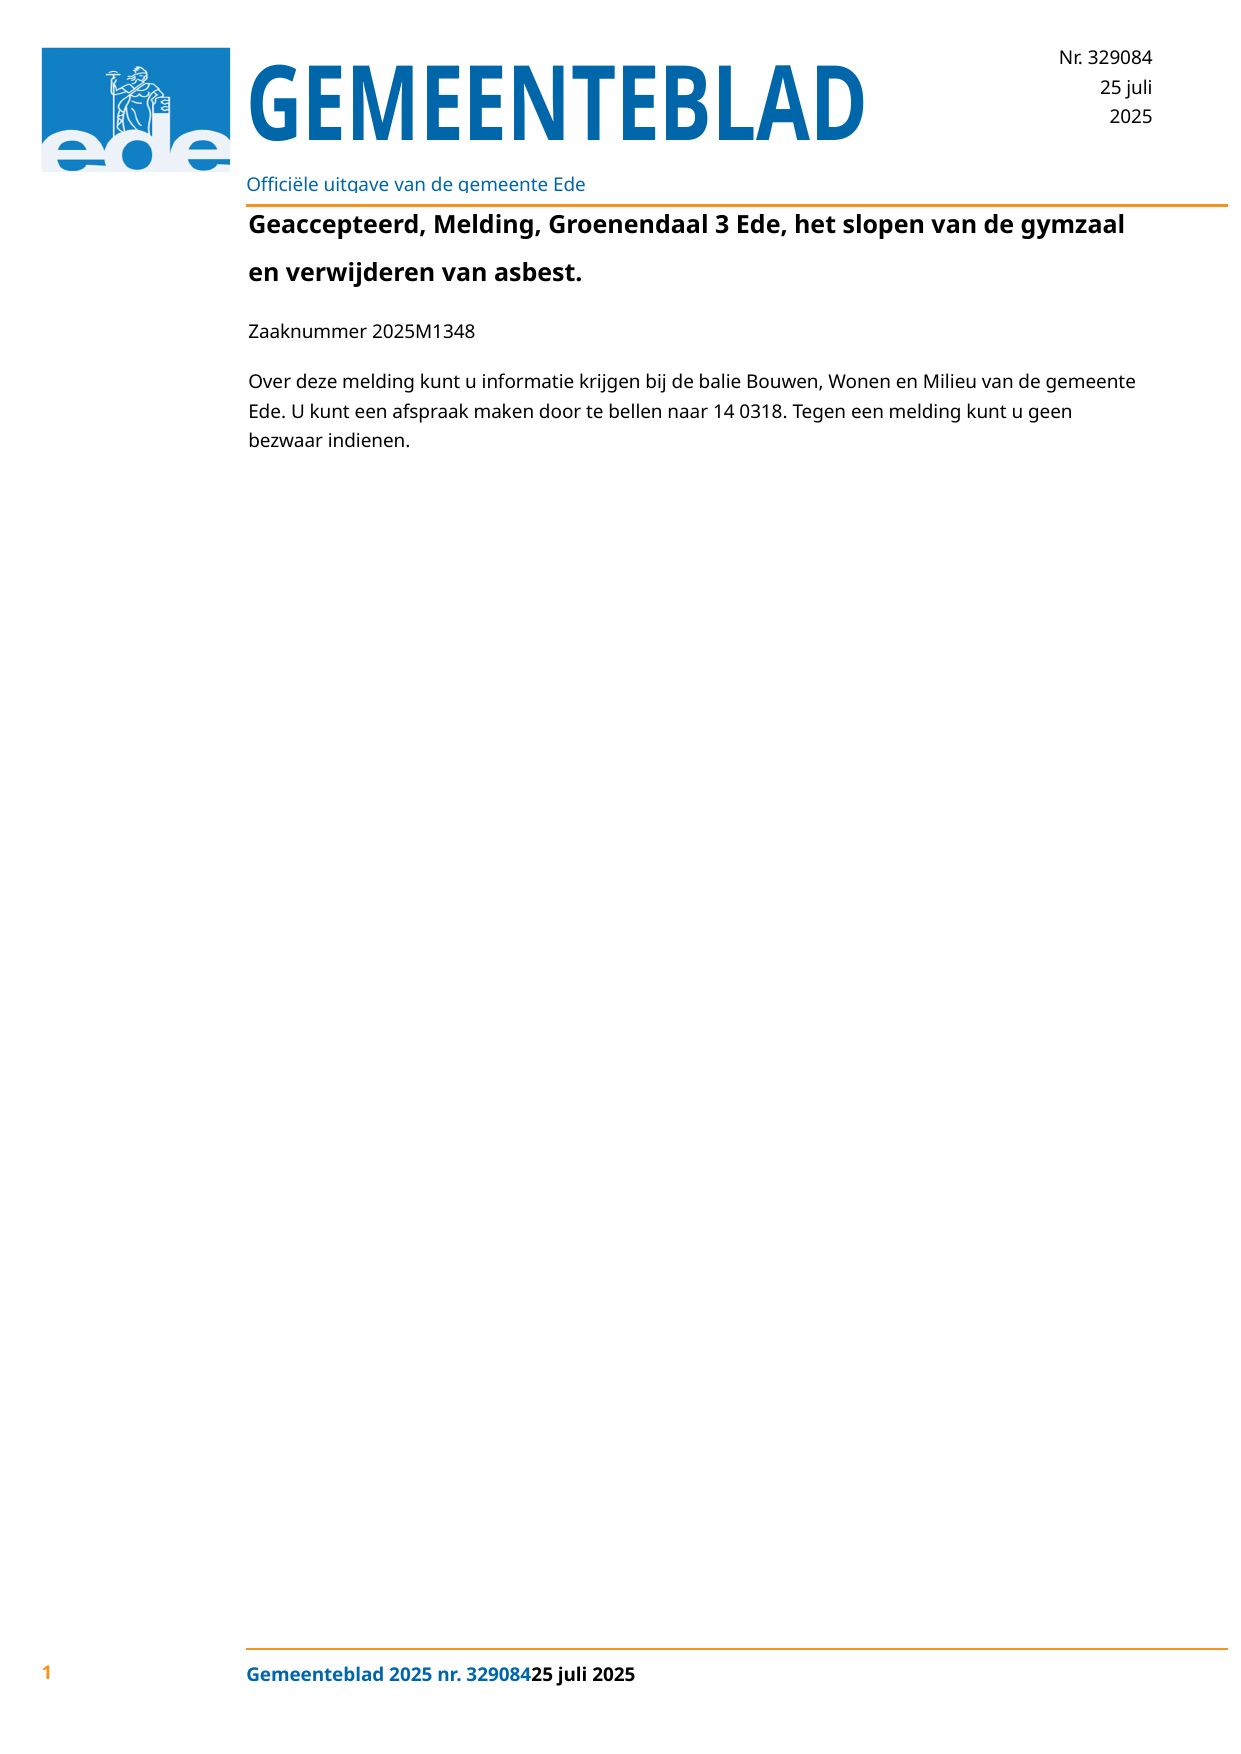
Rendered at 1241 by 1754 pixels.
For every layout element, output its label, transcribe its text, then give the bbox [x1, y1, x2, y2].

text Zaaknummer 2025M1348 [248, 318, 1152, 344]
text Geaccepteerd, Melding, Groenendaal 3 Ede, het slopen van de gymzaal en verwijderen van asbest. [248, 207, 1152, 288]
text Over deze melding kunt u informatie krijgen bij de balie Bouwen, Wonen en Milieu van de gemeente Ede. U kunt een afspraak maken door te bellen naar 14 0318. Tegen een melding kunt u geen bezwaar indienen. [248, 368, 1152, 453]
picture [41, 47, 231, 172]
